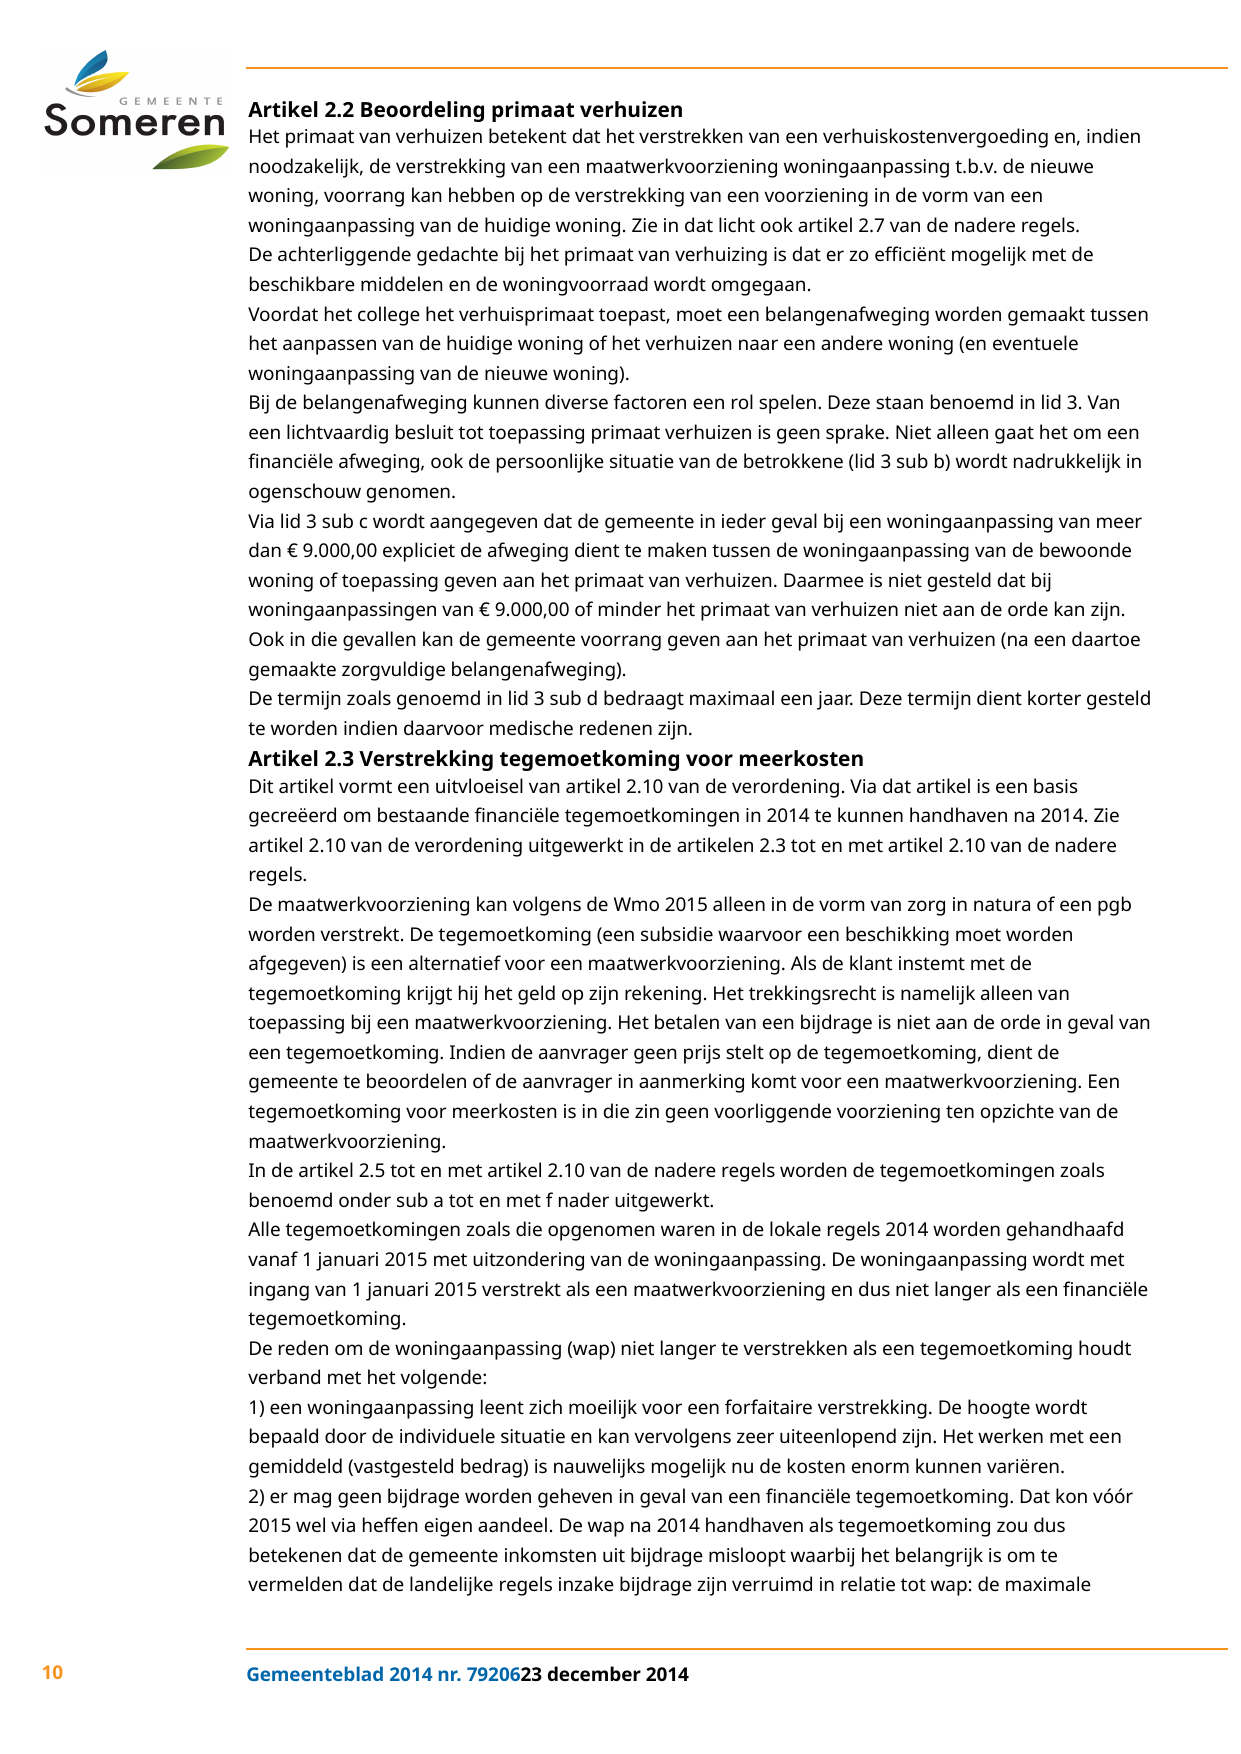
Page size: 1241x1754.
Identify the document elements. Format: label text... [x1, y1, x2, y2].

text Artikel 2.2 Beoordeling primaat verhuizen [248, 95, 1152, 123]
picture [41, 47, 231, 172]
text De maatwerkvoorziening kan volgens de Wmo 2015 alleen in de vorm van zorg in natura of een pgb worden verstrekt. De tegemoetkoming (een subsidie waarvoor een beschikking moet worden afgegeven) is een alternatief voor een maatwerkvoorziening. Als de klant instemt met de tegemoetkoming krijgt hij het geld op zijn rekening. Het trekkingsrecht is namelijk alleen van toepassing bij een maatwerkvoorziening. Het betalen van een bijdrage is niet aan de orde in geval van een tegemoetkoming. Indien de aanvrager geen prijs stelt op de tegemoetkoming, dient de gemeente te beoordelen of de aanvrager in aanmerking komt voor een maatwerkvoorziening. Een tegemoetkoming voor meerkosten is in die zin geen voorliggende voorziening ten opzichte van de maatwerkvoorziening. [248, 891, 1152, 1154]
text 1) een woningaanpassing leent zich moeilijk voor een forfaitaire verstrekking. De hoogte wordt bepaald door de individuele situatie en kan vervolgens zeer uiteenlopend zijn. Het werken met een gemiddeld (vastgesteld bedrag) is nauwelijks mogelijk nu de kosten enorm kunnen variëren. [248, 1394, 1152, 1479]
text De termijn zoals genoemd in lid 3 sub d bedraagt maximaal een jaar. Deze termijn dient korter gesteld te worden indien daarvoor medische redenen zijn. [248, 685, 1152, 741]
text De reden om de woningaanpassing (wap) niet langer te verstrekken als een tegemoetkoming houdt verband met het volgende: [248, 1335, 1152, 1390]
text Ook in die gevallen kan de gemeente voorrang geven aan het primaat van verhuizen (na een daartoe gemaakte zorgvuldige belangenafweging). [248, 626, 1152, 681]
text Dit artikel vormt een uitvloeisel van artikel 2.10 van de verordening. Via dat artikel is een basis gecreëerd om bestaande financiële tegemoetkomingen in 2014 te kunnen handhaven na 2014. Zie artikel 2.10 van de verordening uitgewerkt in de artikelen 2.3 tot en met artikel 2.10 van de nadere regels. [248, 773, 1152, 887]
text 2) er mag geen bijdrage worden geheven in geval van een financiële tegemoetkoming. Dat kon vóór 2015 wel via heffen eigen aandeel. De wap na 2014 handhaven als tegemoetkoming zou dus betekenen dat de gemeente inkomsten uit bijdrage misloopt waarbij het belangrijk is om te vermelden dat de landelijke regels inzake bijdrage zijn verruimd in relatie tot wap: de maximale [248, 1483, 1152, 1597]
text Via lid 3 sub c wordt aangegeven dat de gemeente in ieder geval bij een woningaanpassing van meer dan € 9.000,00 expliciet de afweging dient te maken tussen de woningaanpassing van de bewoonde woning of toepassing geven aan het primaat van verhuizen. Daarmee is niet gesteld dat bij woningaanpassingen van € 9.000,00 of minder het primaat van verhuizen niet aan de orde kan zijn. [248, 508, 1152, 622]
text In de artikel 2.5 tot en met artikel 2.10 van de nadere regels worden de tegemoetkomingen zoals benoemd onder sub a tot en met f nader uitgewerkt. [248, 1157, 1152, 1213]
text Alle tegemoetkomingen zoals die opgenomen waren in de lokale regels 2014 worden gehandhaafd vanaf 1 januari 2015 met uitzondering van de woningaanpassing. De woningaanpassing wordt met ingang van 1 januari 2015 verstrekt als een maatwerkvoorziening en dus niet langer als een financiële tegemoetkoming. [248, 1217, 1152, 1331]
text Het primaat van verhuizen betekent dat het verstrekken van een verhuiskostenvergoeding en, indien noodzakelijk, de verstrekking van een maatwerkvoorziening woningaanpassing t.b.v. de nieuwe woning, voorrang kan hebben op de verstrekking van een voorziening in de vorm van een woningaanpassing van de huidige woning. Zie in dat licht ook artikel 2.7 van de nadere regels. [248, 123, 1152, 238]
text Bij de belangenafweging kunnen diverse factoren een rol spelen. Deze staan benoemd in lid 3. Van een lichtvaardig besluit tot toepassing primaat verhuizen is geen sprake. Niet alleen gaat het om een financiële afweging, ook de persoonlijke situatie van de betrokkene (lid 3 sub b) wordt nadrukkelijk in ogenschouw genomen. [248, 389, 1152, 504]
text De achterliggende gedachte bij het primaat van verhuizing is dat er zo efficiënt mogelijk met de beschikbare middelen en de woningvoorraad wordt omgegaan. [248, 242, 1152, 297]
text Voordat het college het verhuisprimaat toepast, moet een belangenafweging worden gemaakt tussen het aanpassen van de huidige woning of het verhuizen naar een andere woning (en eventuele woningaanpassing van de nieuwe woning). [248, 301, 1152, 386]
text Artikel 2.3 Verstrekking tegemoetkoming voor meerkosten [248, 744, 1152, 773]
